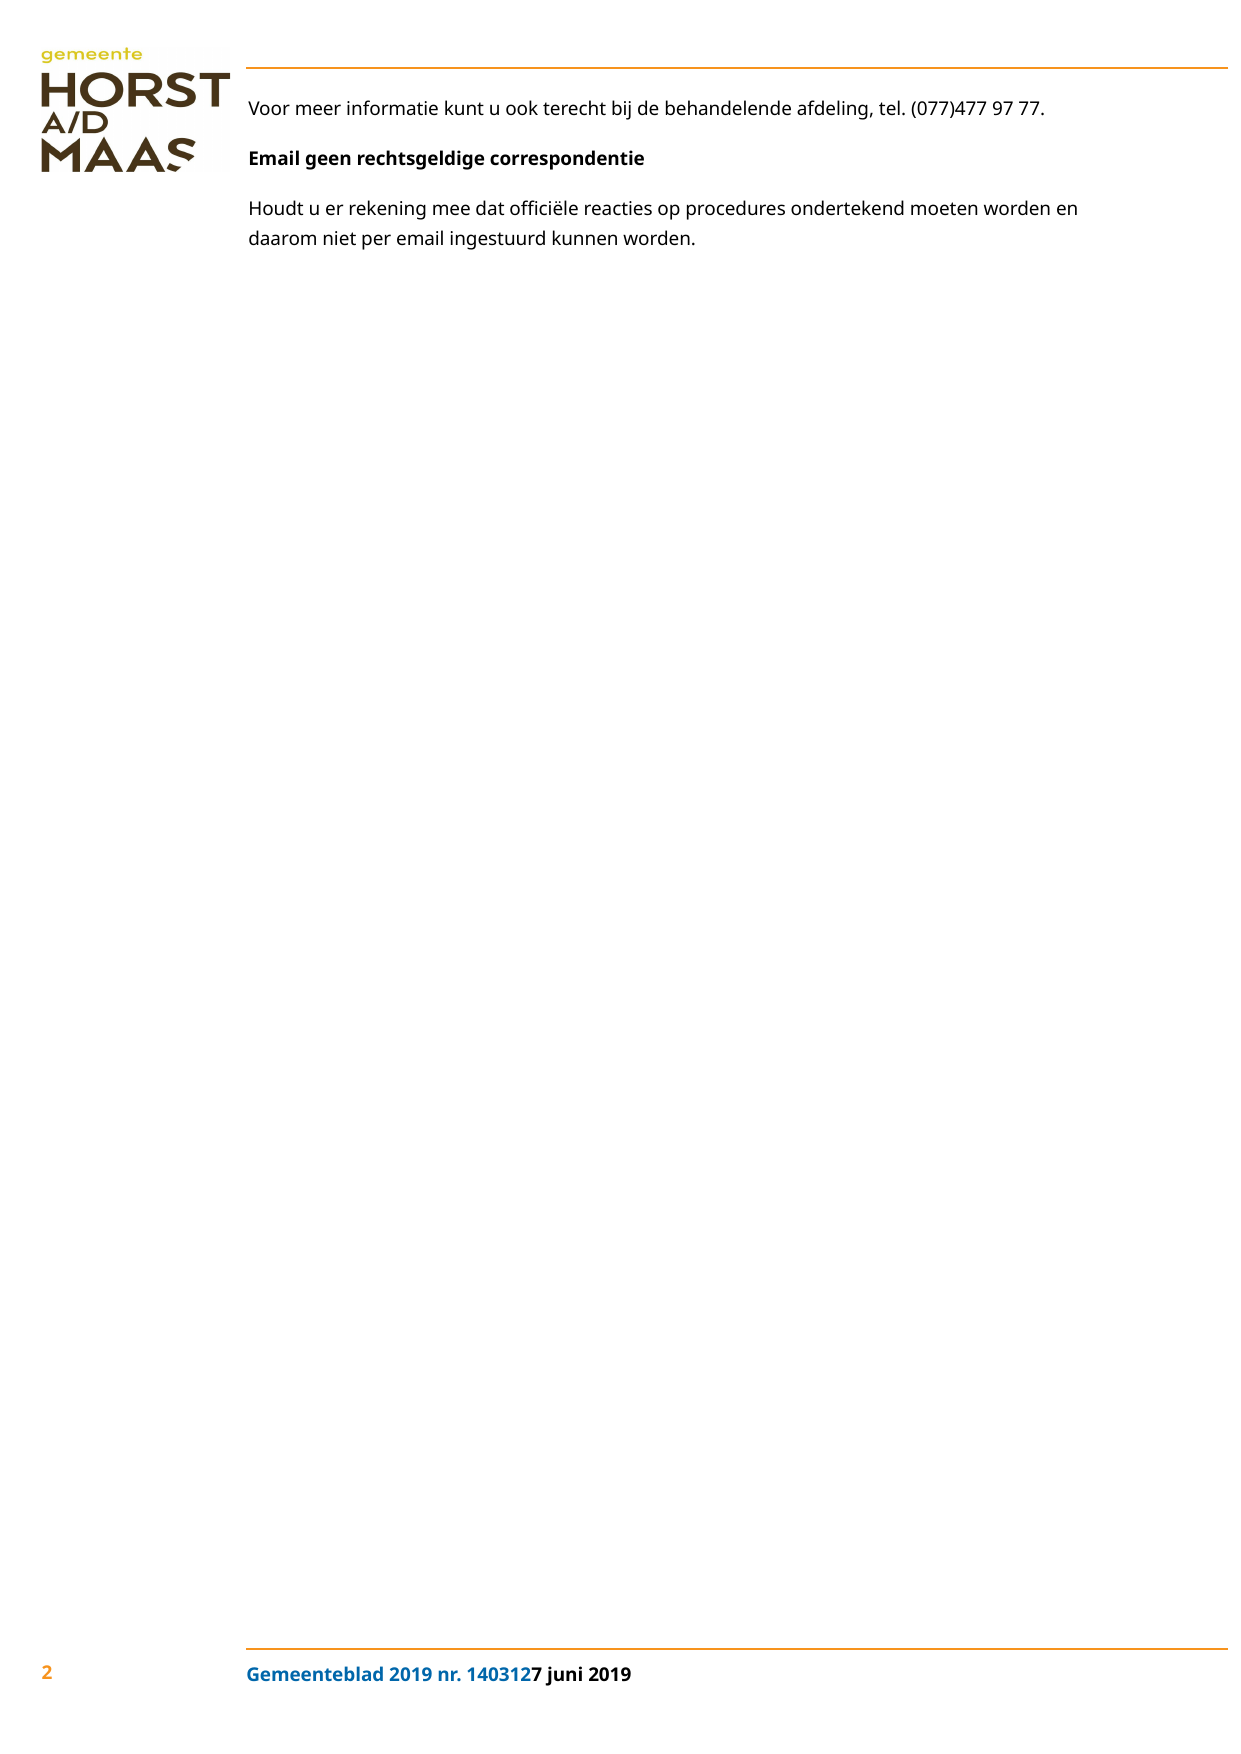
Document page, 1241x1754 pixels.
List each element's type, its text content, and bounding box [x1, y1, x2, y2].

text Email geen rechtsgeldige correspondentie [248, 145, 1152, 171]
text Houdt u er rekening mee dat officiële reacties op procedures ondertekend moeten worden en daarom niet per email ingestuurd kunnen worden. [248, 196, 1152, 251]
picture [41, 47, 231, 172]
text Voor meer informatie kunt u ook terecht bij de behandelende afdeling, tel. (077)477 97 77. [248, 95, 1152, 121]
